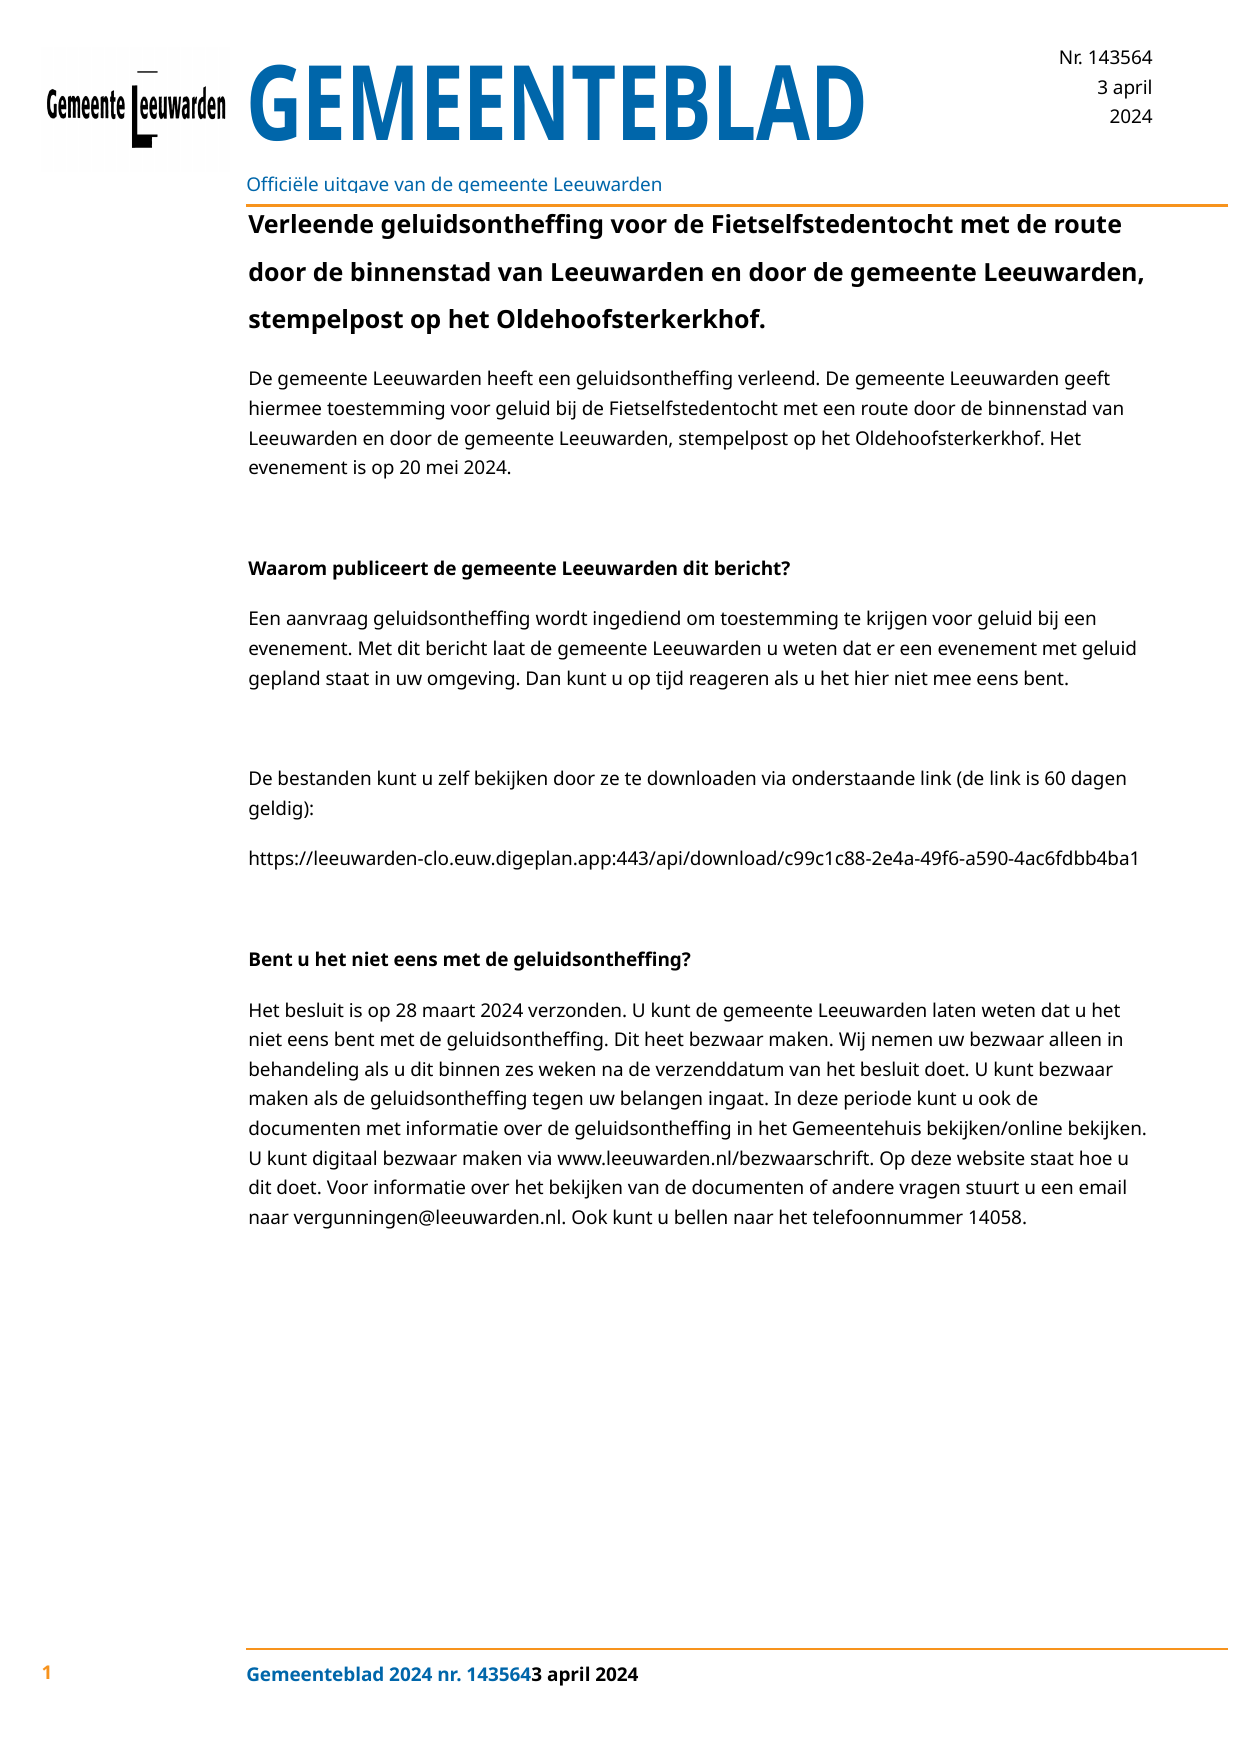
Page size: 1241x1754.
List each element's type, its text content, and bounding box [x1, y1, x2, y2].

text De bestanden kunt u zelf bekijken door ze te downloaden via onderstaande link (de link is 60 dagen geldig): [248, 766, 1152, 821]
text Een aanvraag geluidsontheffing wordt ingediend om toestemming te krijgen voor geluid bij een evenement. Met dit bericht laat de gemeente Leeuwarden u weten dat er een evenement met geluid gepland staat in uw omgeving. Dan kunt u op tijd reageren als u het hier niet mee eens bent. [248, 606, 1152, 690]
text Bent u het niet eens met de geluidsontheffing? [248, 946, 1152, 972]
text De gemeente Leeuwarden heeft een geluidsontheffing verleend. De gemeente Leeuwarden geeft hiermee toestemming voor geluid bij de Fietselfstedentocht met een route door de binnenstad van Leeuwarden en door de gemeente Leeuwarden, stempelpost op het Oldehoofsterkerkhof. Het evenement is op 20 mei 2024. [248, 366, 1152, 480]
text Het besluit is op 28 maart 2024 verzonden. U kunt de gemeente Leeuwarden laten weten dat u het niet eens bent met de geluidsontheffing. Dit heet bezwaar maken. Wij nemen uw bezwaar alleen in behandeling als u dit binnen zes weken na de verzenddatum van het besluit doet. U kunt bezwaar maken als de geluidsontheffing tegen uw belangen ingaat. In deze periode kunt u ook de documenten met informatie over de geluidsontheffing in het Gemeentehuis bekijken/online bekijken. U kunt digitaal bezwaar maken via www.leeuwarden.nl/bezwaarschrift. Op deze website staat hoe u dit doet. Voor informatie over het bekijken van de documenten of andere vragen stuurt u een email naar vergunningen@leeuwarden.nl. Ook kunt u bellen naar het telefoonnummer 14058. [248, 997, 1152, 1229]
picture [41, 47, 231, 172]
text Verleende geluidsontheffing voor de Fietselfstedentocht met de route door de binnenstad van Leeuwarden en door de gemeente Leeuwarden, stempelpost op het Oldehoofsterkerkhof. [248, 207, 1152, 336]
text https://leeuwarden-clo.euw.digeplan.app:443/api/download/c99c1c88-2e4a-49f6-a590-4ac6fdbb4ba1 [248, 846, 1152, 871]
text Waarom publiceert de gemeente Leeuwarden dit bericht? [248, 555, 1152, 581]
